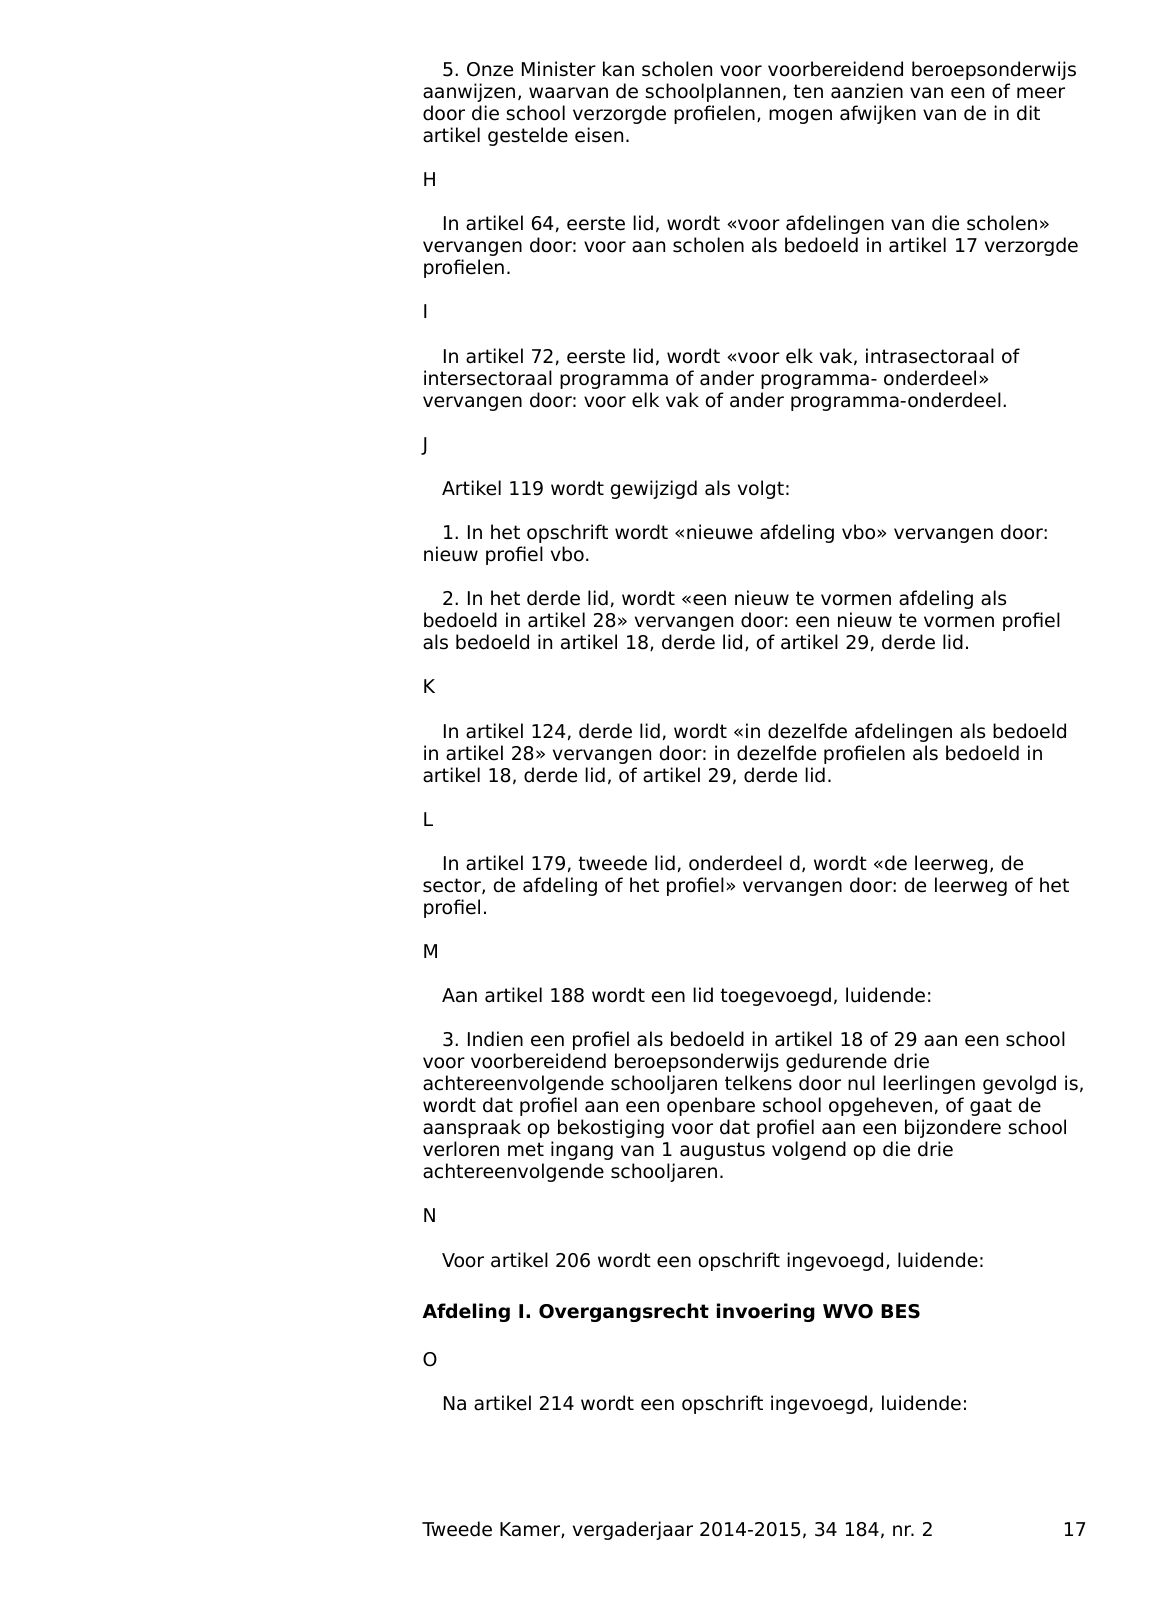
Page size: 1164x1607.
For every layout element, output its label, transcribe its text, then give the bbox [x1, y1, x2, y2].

text 2. In het derde lid, wordt «een nieuw te vormen afdeling als bedoeld in artikel 28» vervangen door: een nieuw te vormen profiel als bedoeld in artikel 18, derde lid, of artikel 29, derde lid. [422, 588, 1087, 654]
text J [422, 434, 1087, 456]
text Aan artikel 188 wordt een lid toegevoegd, luidende: [422, 985, 1087, 1007]
text H [422, 169, 1087, 191]
text L [422, 809, 1087, 831]
text M [422, 941, 1087, 963]
text Na artikel 214 wordt een opschrift ingevoegd, luidende: [422, 1393, 1087, 1414]
text In artikel 179, tweede lid, onderdeel d, wordt «de leerweg, de sector, de afdeling of het profiel» vervangen door: de leerweg of het profiel. [422, 853, 1087, 919]
text Voor artikel 206 wordt een opschrift ingevoegd, luidende: [422, 1249, 1087, 1271]
text O [422, 1348, 1087, 1370]
text N [422, 1205, 1087, 1227]
text In artikel 124, derde lid, wordt «in dezelfde afdelingen als bedoeld in artikel 28» vervangen door: in dezelfde profielen als bedoeld in artikel 18, derde lid, of artikel 29, derde lid. [422, 721, 1087, 786]
text In artikel 72, eerste lid, wordt «voor elk vak, intrasectoraal of intersectoraal programma of ander programma- onderdeel» vervangen door: voor elk vak of ander programma-onderdeel. [422, 346, 1087, 412]
text 1. In het opschrift wordt «nieuwe afdeling vbo» vervangen door: nieuw profiel vbo. [422, 522, 1087, 566]
text I [422, 301, 1087, 323]
text Artikel 119 wordt gewijzigd als volgt: [422, 478, 1087, 500]
text In artikel 64, eerste lid, wordt «voor afdelingen van die scholen» vervangen door: voor aan scholen als bedoeld in artikel 17 verzorgde profielen. [422, 213, 1087, 279]
text 5. Onze Minister kan scholen voor voorbereidend beroepsonderwijs aanwijzen, waarvan de schoolplannen, ten aanzien van een of meer door die school verzorgde profielen, mogen afwijken van de in dit artikel gestelde eisen. [422, 59, 1087, 147]
text K [422, 676, 1087, 698]
text 3. Indien een profiel als bedoeld in artikel 18 of 29 aan een school voor voorbereidend beroepsonderwijs gedurende drie achtereenvolgende schooljaren telkens door nul leerlingen gevolgd is, wordt dat profiel aan een openbare school opgeheven, of gaat de aanspraak op bekostiging voor dat profiel aan een bijzondere school verloren met ingang van 1 augustus volgend op die drie achtereenvolgende schooljaren. [422, 1029, 1087, 1183]
subtitle Afdeling I. Overgangsrecht invoering WVO BES [422, 1301, 1087, 1323]
